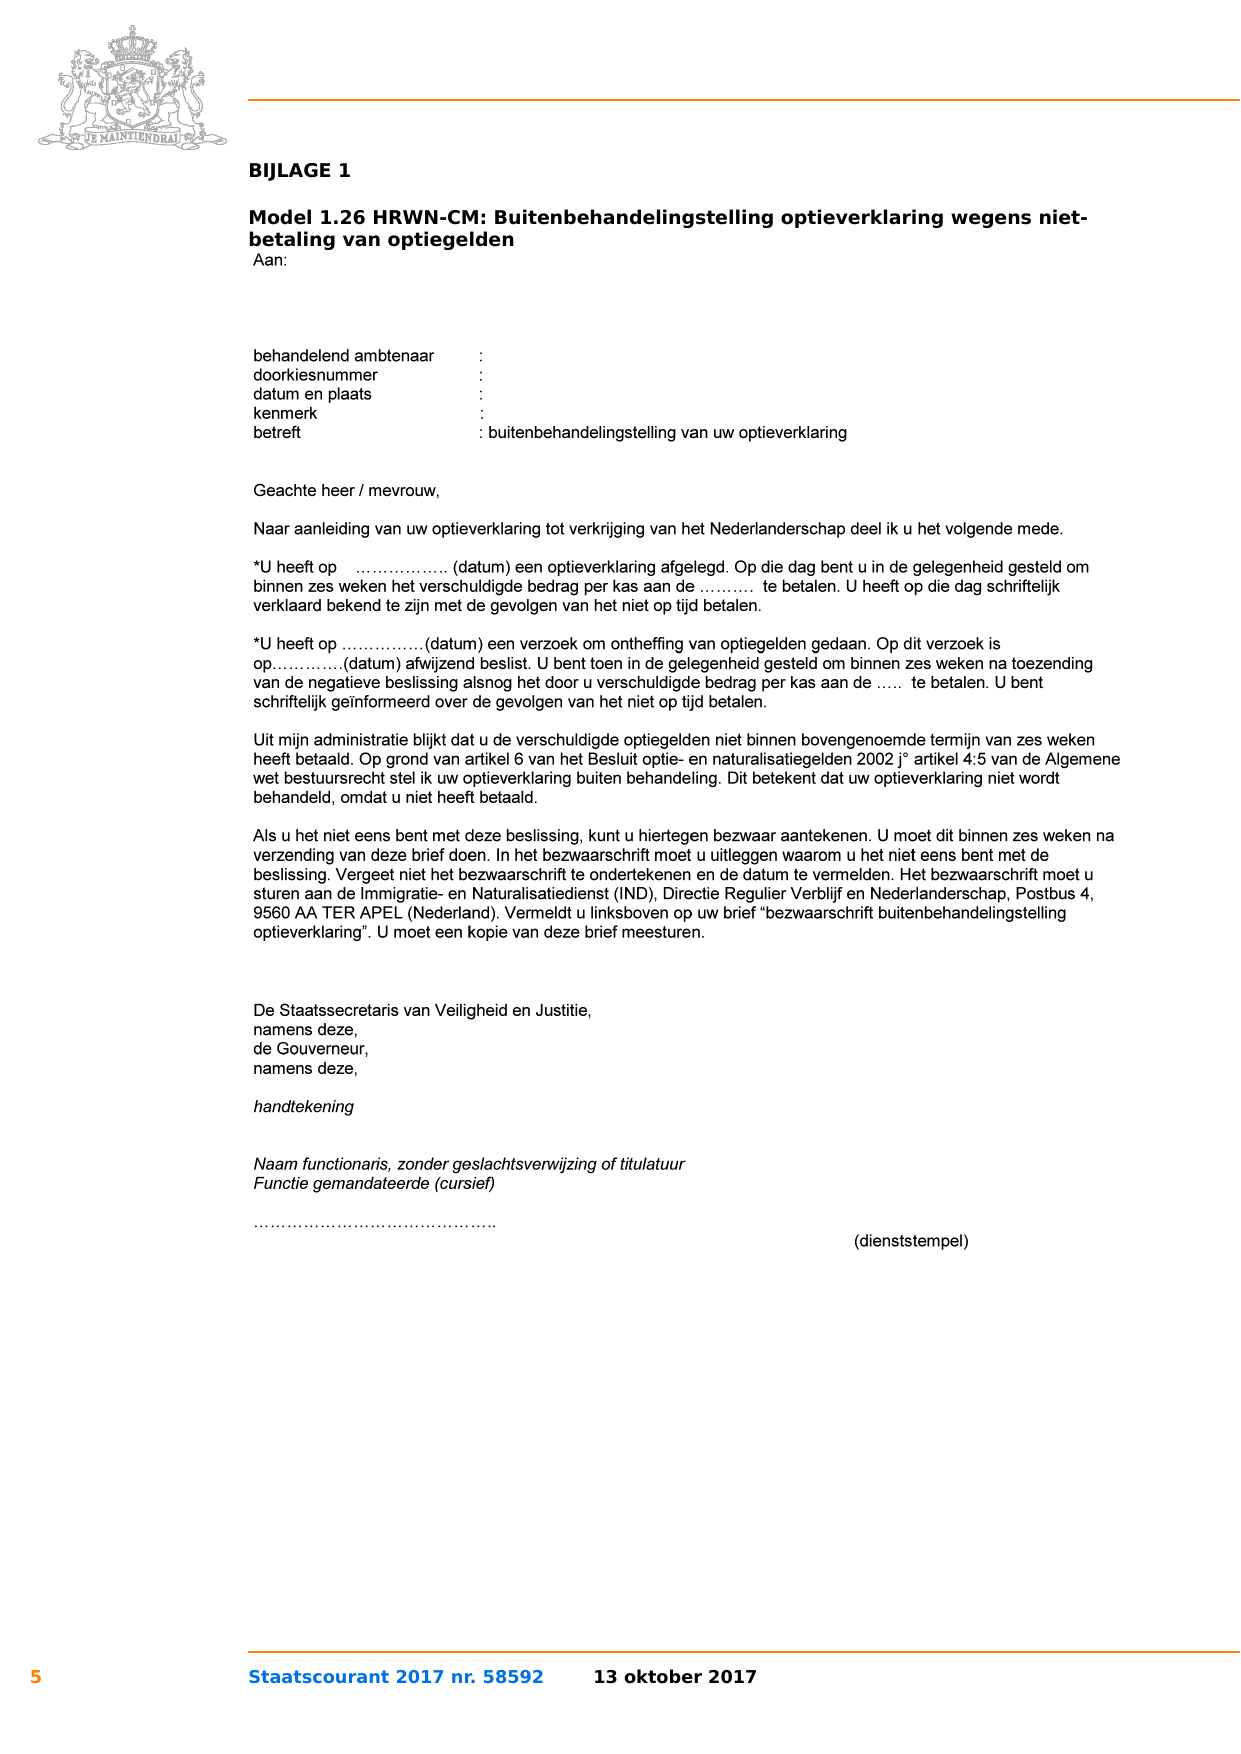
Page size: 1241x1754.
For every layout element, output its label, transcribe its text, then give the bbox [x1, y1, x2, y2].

picture [248, 250, 1134, 1255]
subtitle BIJLAGE 1 [248, 160, 1163, 182]
text Model 1.26 HRWN-CM: Buitenbehandelingstelling optieverklaring wegens niet-betaling van optiegelden [248, 207, 1163, 1255]
picture [38, 25, 227, 150]
